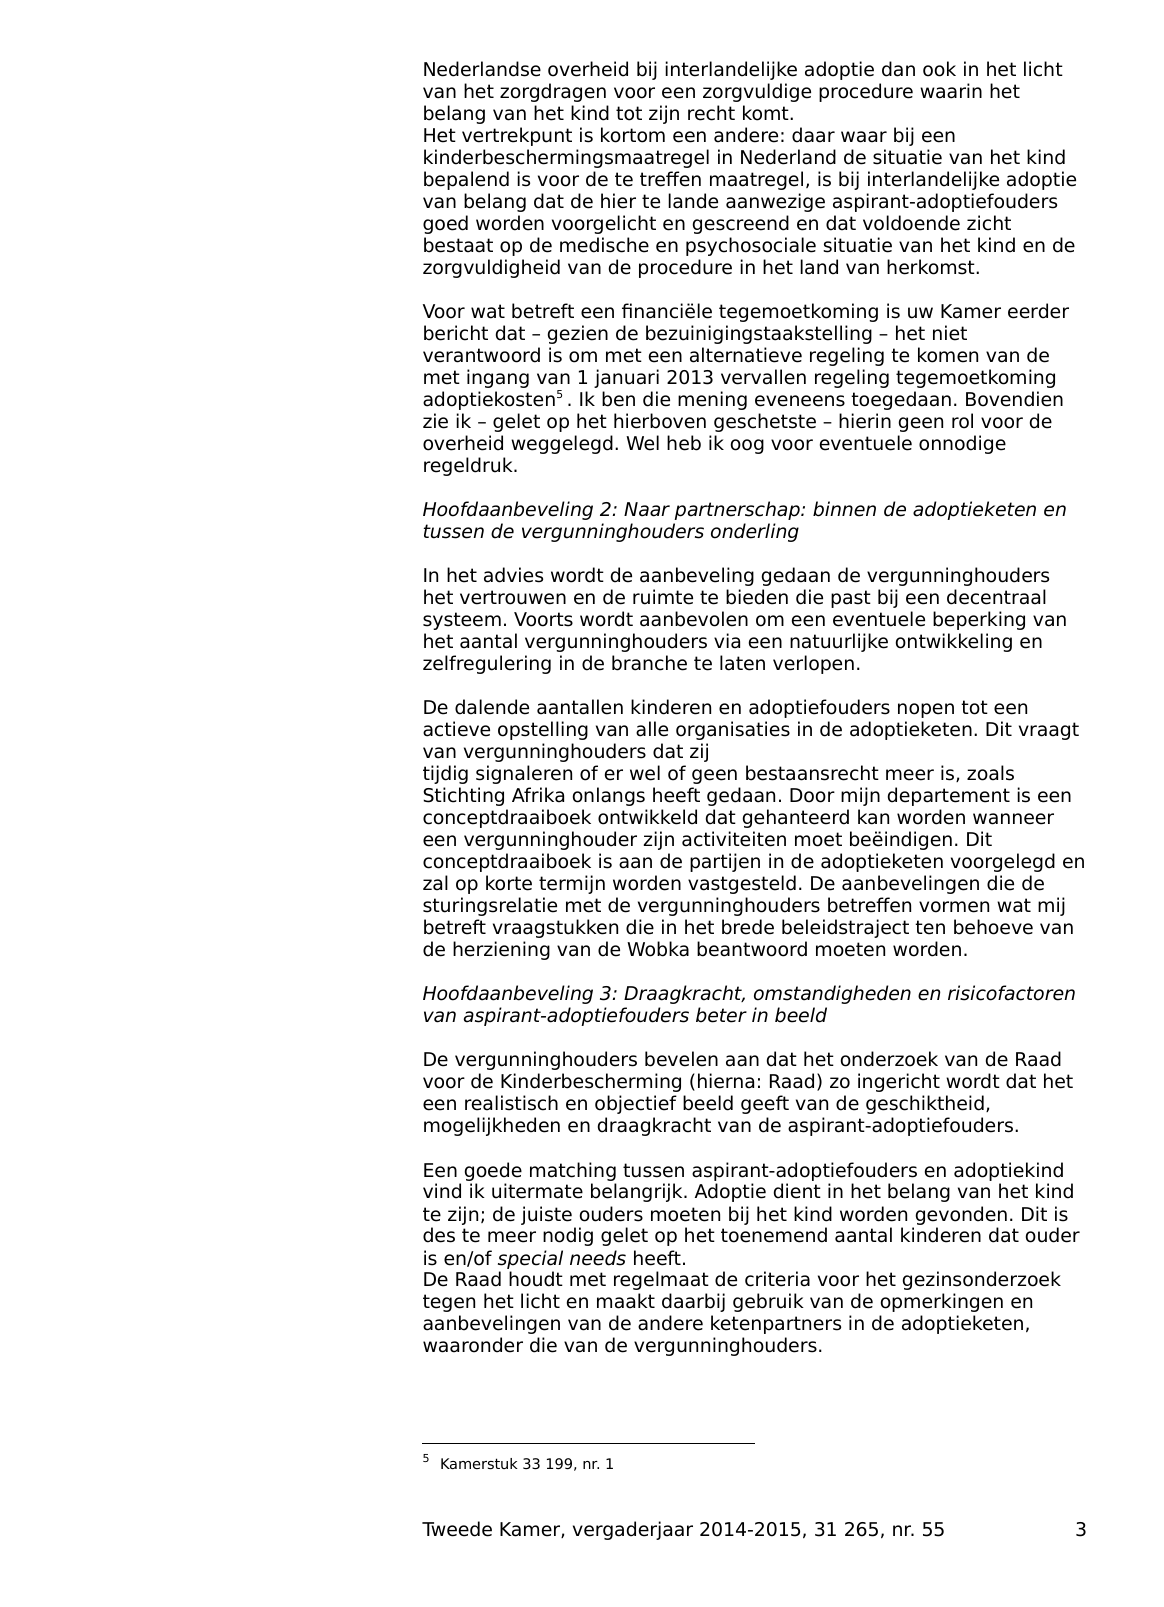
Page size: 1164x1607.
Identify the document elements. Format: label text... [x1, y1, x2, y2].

text De dalende aantallen kinderen en adoptiefouders nopen tot een actieve opstelling van alle organisaties in de adoptieketen. Dit vraagt van vergunninghouders dat zij [422, 697, 1087, 763]
subtitle Hoofdaanbeveling 3: Draagkracht, omstandigheden en risicofactoren van aspirant-adoptiefouders beter in beeld [422, 983, 1087, 1027]
text In het advies wordt de aanbeveling gedaan de vergunninghouders het vertrouwen en de ruimte te bieden die past bij een decentraal systeem. Voorts wordt aanbevolen om een eventuele beperking van het aantal vergunninghouders via een natuurlijke ontwikkeling en zelfregulering in de branche te laten verlopen. [422, 565, 1087, 675]
text De vergunninghouders bevelen aan dat het onderzoek van de Raad voor de Kinderbescherming (hierna: Raad) zo ingericht wordt dat het een realistisch en objectief beeld geeft van de geschiktheid, mogelijkheden en draagkracht van de aspirant-adoptiefouders. [422, 1049, 1087, 1137]
text De Raad houdt met regelmaat de criteria voor het gezinsonderzoek tegen het licht en maakt daarbij gebruik van de opmerkingen en aanbevelingen van de andere ketenpartners in de adoptieketen, waaronder die van de vergunninghouders. [422, 1269, 1087, 1357]
text Het vertrekpunt is kortom een andere: daar waar bij een kinderbeschermingsmaatregel in Nederland de situatie van het kind bepalend is voor de te treffen maatregel, is bij interlandelijke adoptie van belang dat de hier te lande aanwezige aspirant-adoptiefouders goed worden voorgelicht en gescreend en dat voldoende zicht bestaat op de medische en psychosociale situatie van het kind en de zorgvuldigheid van de procedure in het land van herkomst. [422, 125, 1087, 279]
text Kamerstuk 33 199, nr. 1 [422, 1452, 1087, 1474]
text Voor wat betreft een financiële tegemoetkoming is uw Kamer eerder bericht dat – gezien de bezuinigingstaakstelling – het niet verantwoord is om met een alternatieve regeling te komen van de met ingang van 1 januari 2013 vervallen regeling tegemoetkoming adoptiekosten. Ik ben die mening eveneens toegedaan. Bovendien zie ik – gelet op het hierboven geschetste – hierin geen rol voor de overheid weggelegd. Wel heb ik oog voor eventuele onnodige regeldruk. [422, 301, 1087, 477]
subtitle Hoofdaanbeveling 2: Naar partnerschap: binnen de adoptieketen en tussen de vergunninghouders onderling [422, 499, 1087, 543]
text tijdig signaleren of er wel of geen bestaansrecht meer is, zoals Stichting Afrika onlangs heeft gedaan. Door mijn departement is een conceptdraaiboek ontwikkeld dat gehanteerd kan worden wanneer een vergunninghouder zijn activiteiten moet beëindigen. Dit conceptdraaiboek is aan de partijen in de adoptieketen voorgelegd en zal op korte termijn worden vastgesteld. De aanbevelingen die de sturingsrelatie met de vergunninghouders betreffen vormen wat mij betreft vraagstukken die in het brede beleidstraject ten behoeve van de herziening van de Wobka beantwoord moeten worden. [422, 763, 1087, 961]
text Nederlandse overheid bij interlandelijke adoptie dan ook in het licht van het zorgdragen voor een zorgvuldige procedure waarin het belang van het kind tot zijn recht komt. [422, 59, 1087, 125]
text Een goede matching tussen aspirant-adoptiefouders en adoptiekind vind ik uitermate belangrijk. Adoptie dient in het belang van het kind te zijn; de juiste ouders moeten bij het kind worden gevonden. Dit is des te meer nodig gelet op het toenemend aantal kinderen dat ouder is en/of special needs heeft. [422, 1159, 1087, 1269]
